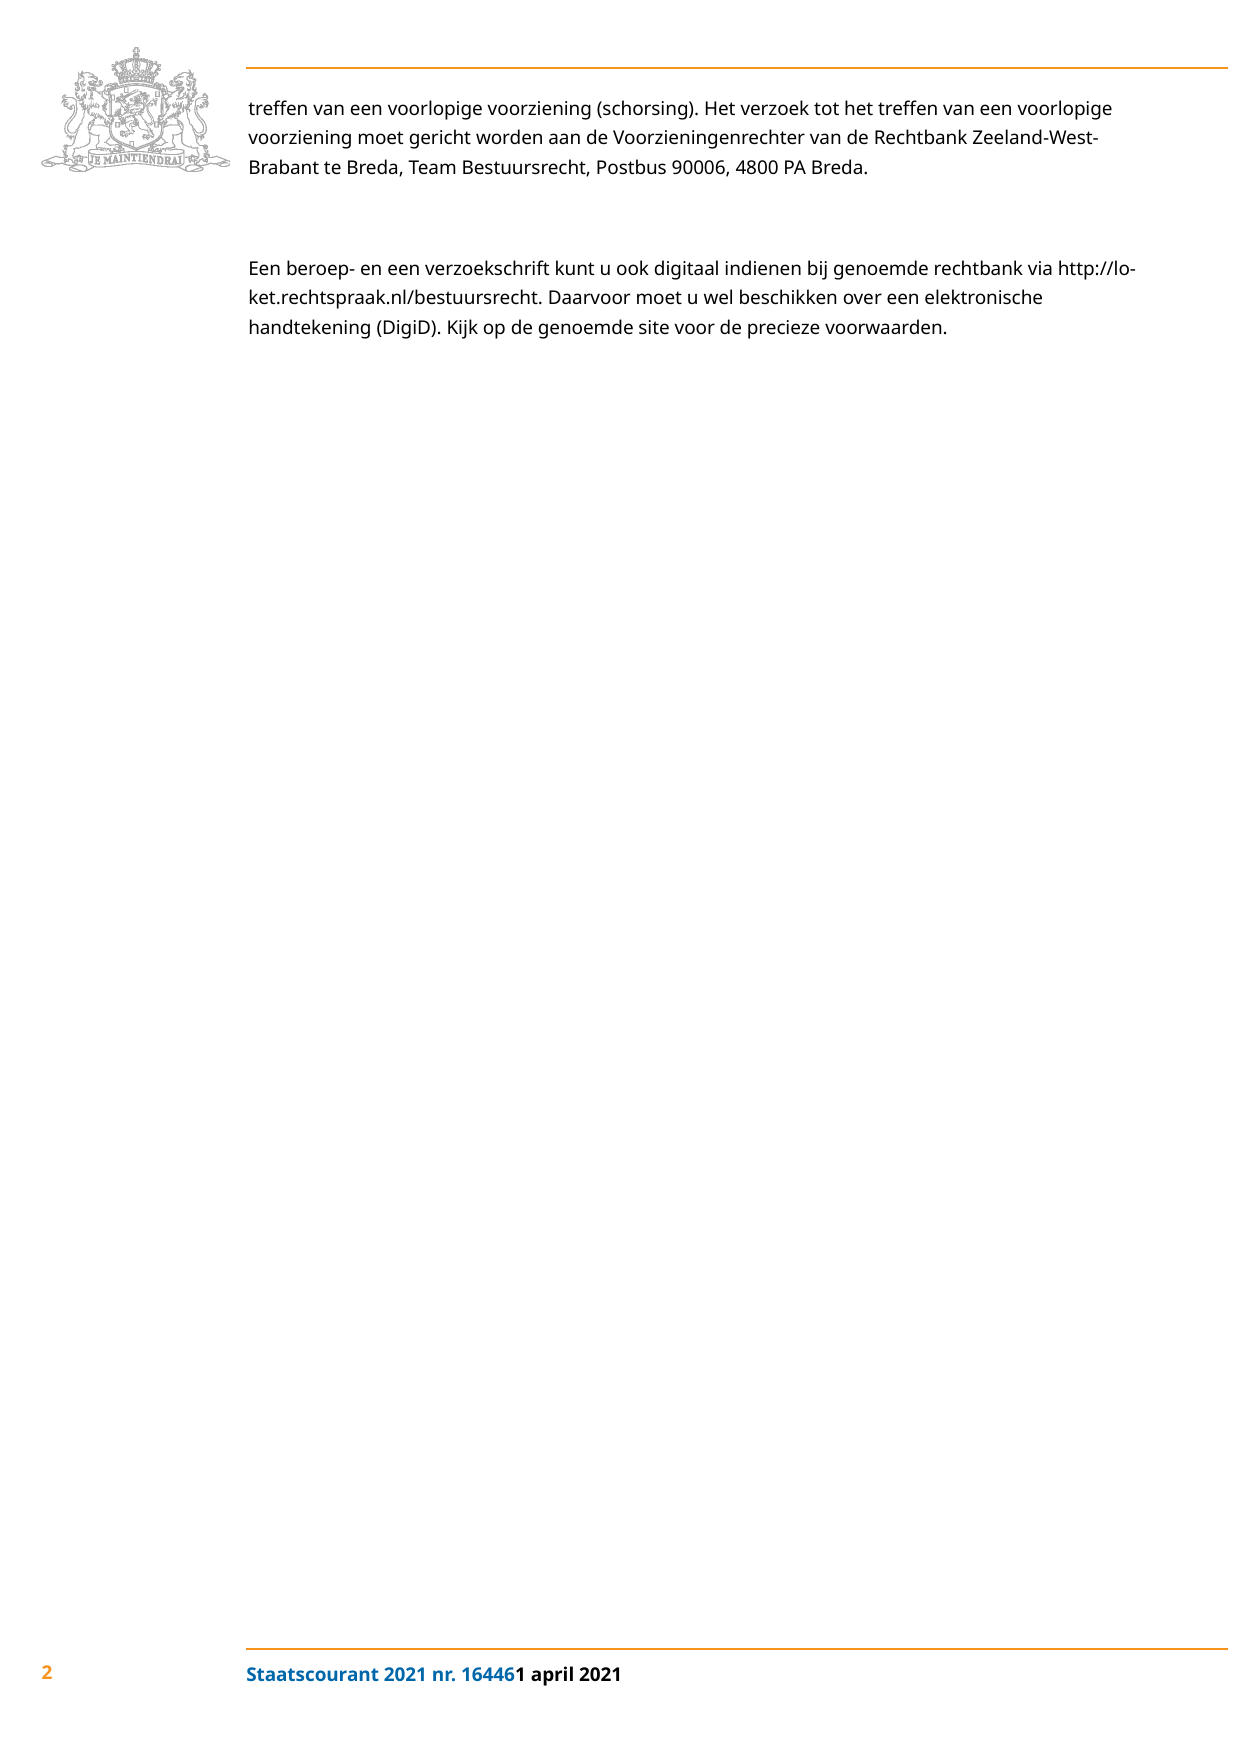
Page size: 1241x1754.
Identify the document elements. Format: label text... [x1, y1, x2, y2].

picture [41, 47, 231, 172]
text treffen van een voorlopige voorziening (schorsing). Het verzoek tot het treffen van een voorlopige voorziening moet gericht worden aan de Voorzieningenrechter van de Rechtbank Zeeland-West-Brabant te Breda, Team Bestuursrecht, Postbus 90006, 4800 PA Breda. [248, 95, 1152, 180]
text Een beroep- en een verzoekschrift kunt u ook digitaal indienen bij genoemde rechtbank via http://lo-ket.rechtspraak.nl/bestuursrecht. Daarvoor moet u wel beschikken over een elektronische handtekening (DigiD). Kijk op de genoemde site voor de precieze voorwaarden. [248, 255, 1152, 340]
